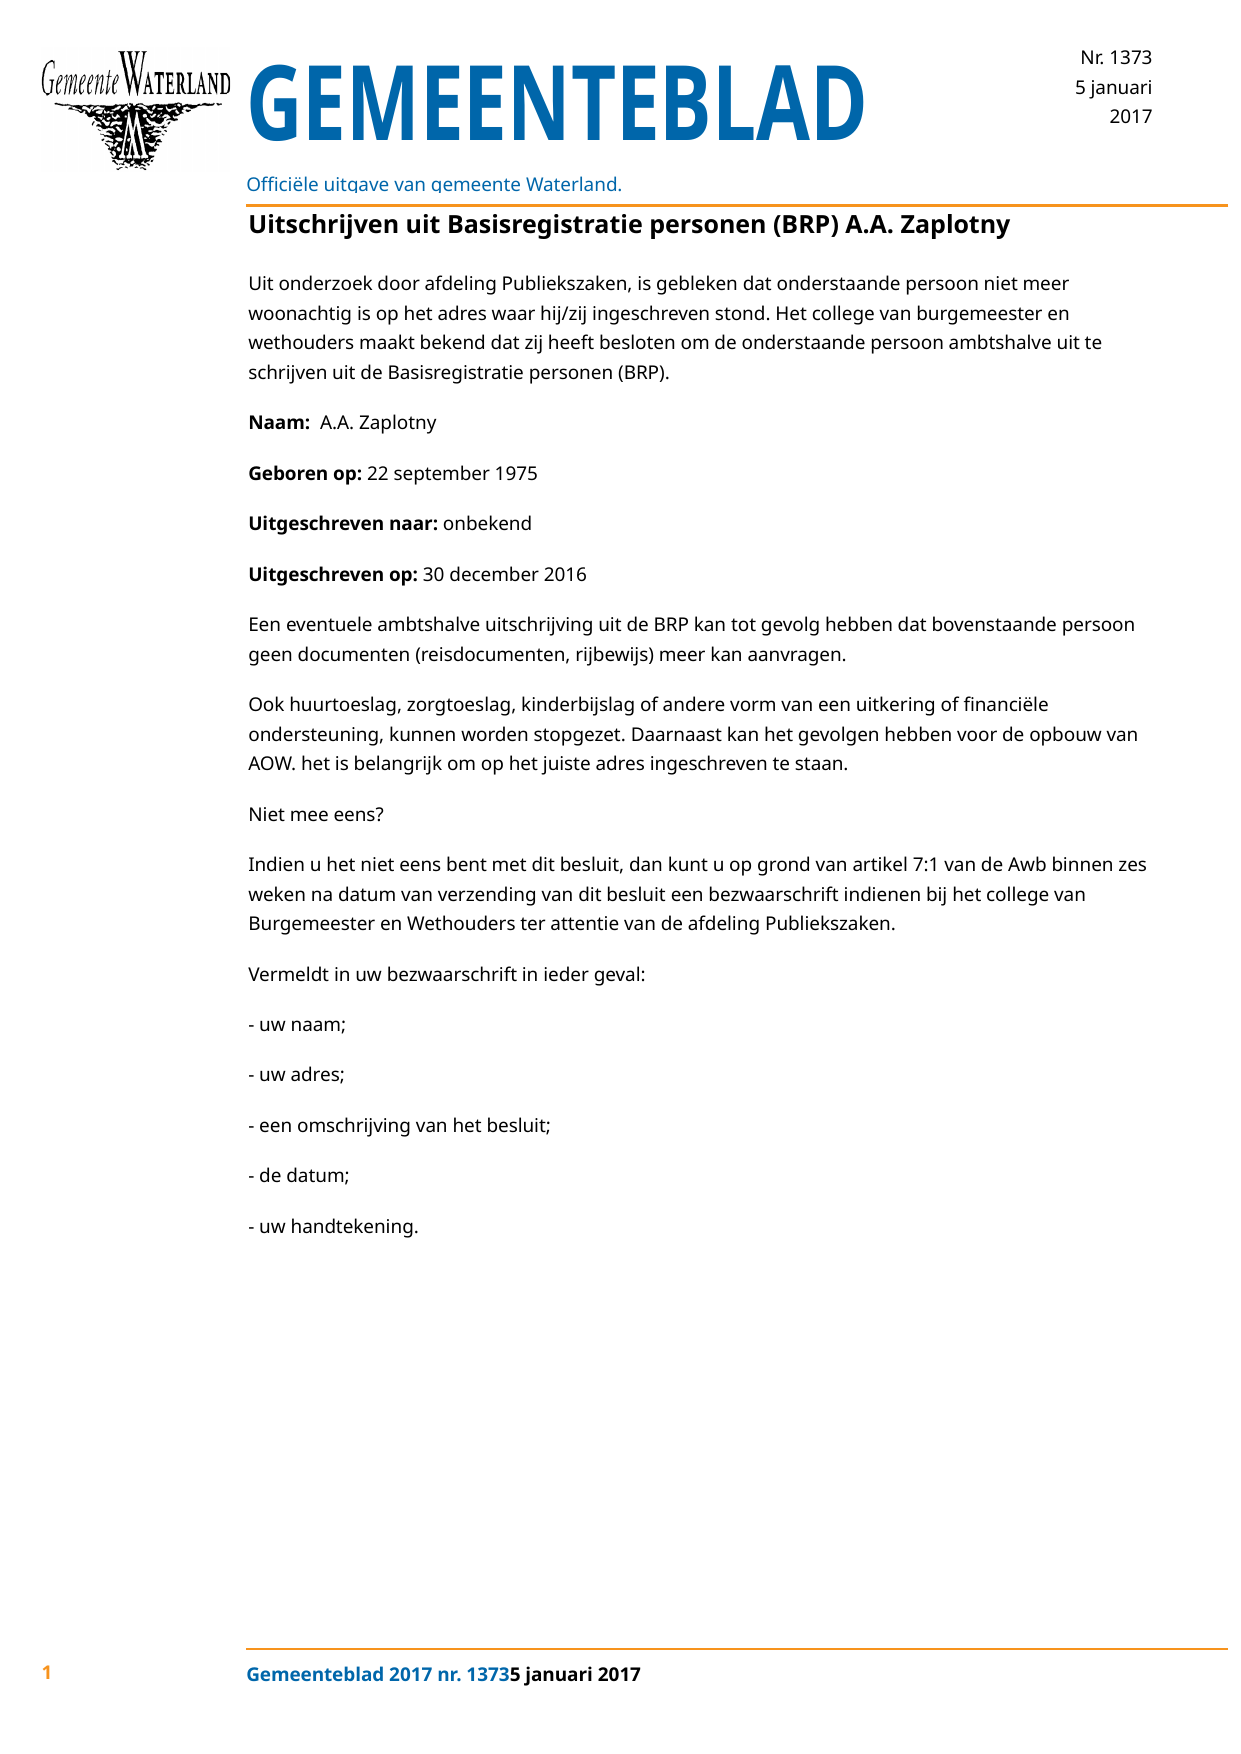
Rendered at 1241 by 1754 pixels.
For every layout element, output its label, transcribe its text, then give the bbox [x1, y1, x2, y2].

text - de datum; [248, 1162, 1152, 1188]
text - een omschrijving van het besluit; [248, 1112, 1152, 1138]
text - uw handtekening. [248, 1213, 1152, 1238]
text Vermeldt in uw bezwaarschrift in ieder geval: [248, 961, 1152, 986]
text Niet mee eens? [248, 801, 1152, 826]
text Uitgeschreven naar: onbekend [248, 510, 1152, 536]
text Ook huurtoeslag, zorgtoeslag, kinderbijslag of andere vorm van een uitkering of financiële ondersteuning, kunnen worden stopgezet. Daarnaast kan het gevolgen hebben voor de opbouw van AOW. het is belangrijk om op het juiste adres ingeschreven te staan. [248, 691, 1152, 776]
picture [41, 47, 231, 172]
text Een eventuele ambtshalve uitschrijving uit de BRP kan tot gevolg hebben dat bovenstaande persoon geen documenten (reisdocumenten, rijbewijs) meer kan aanvragen. [248, 611, 1152, 666]
text Naam: A.A. Zaplotny [248, 409, 1152, 435]
text Geboren op: 22 september 1975 [248, 460, 1152, 486]
text Uitschrijven uit Basisregistratie personen (BRP) A.A. Zaplotny [248, 207, 1152, 241]
text - uw naam; [248, 1011, 1152, 1037]
text - uw adres; [248, 1062, 1152, 1087]
text Indien u het niet eens bent met dit besluit, dan kunt u op grond van artikel 7:1 van de Awb binnen zes weken na datum van verzending van dit besluit een bezwaarschrift indienen bij het college van Burgemeester en Wethouders ter attentie van de afdeling Publiekszaken. [248, 851, 1152, 936]
text Uit onderzoek door afdeling Publiekszaken, is gebleken dat onderstaande persoon niet meer woonachtig is op het adres waar hij/zij ingeschreven stond. Het college van burgemeester en wethouders maakt bekend dat zij heeft besloten om de onderstaande persoon ambtshalve uit te schrijven uit de Basisregistratie personen (BRP). [248, 270, 1152, 385]
text Uitgeschreven op: 30 december 2016 [248, 561, 1152, 586]
